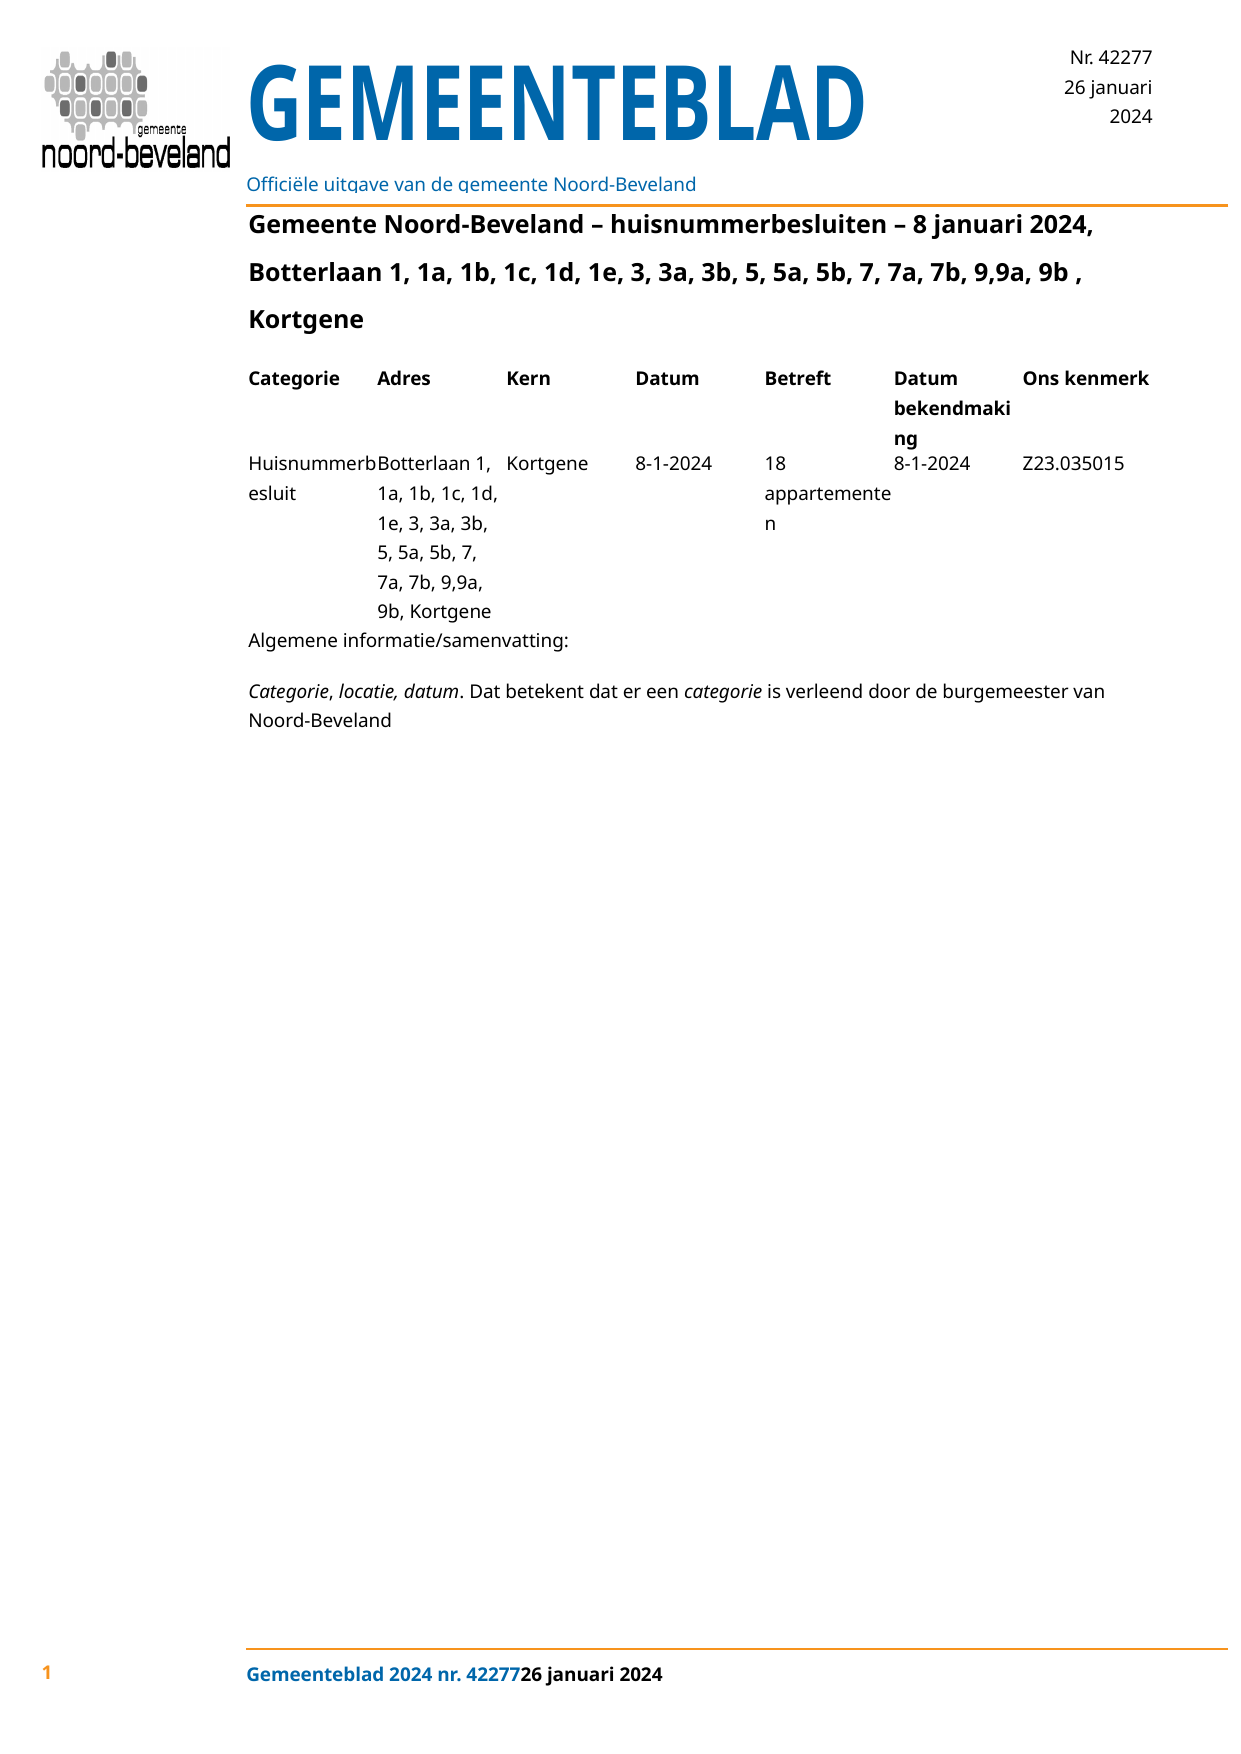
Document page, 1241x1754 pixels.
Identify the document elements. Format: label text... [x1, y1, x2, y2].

table_header Kern [506, 366, 635, 451]
text Gemeente Noord-Beveland – huisnummerbesluiten – 8 januari 2024, Botterlaan 1, 1a, 1b, 1c, 1d, 1e, 3, 3a, 3b, 5, 5a, 5b, 7, 7a, 7b, 9,9a, 9b , Kortgene [248, 207, 1152, 336]
table_cell 8-1-2024 [635, 451, 764, 624]
table_header Datum [635, 366, 764, 451]
table_cell Z23.035015 [1023, 451, 1152, 624]
table_cell Botterlaan 1, 1a, 1b, 1c, 1d, 1e, 3, 3a, 3b, 5, 5a, 5b, 7, 7a, 7b, 9,9a, 9b, Kortgene [377, 451, 506, 624]
table_cell Kortgene [506, 451, 635, 624]
table_header Adres [377, 366, 506, 451]
table_header Betreft [764, 366, 893, 451]
table_header Categorie [248, 366, 377, 451]
table_cell Huisnummerbesluit [248, 451, 377, 624]
picture [41, 47, 231, 172]
text Algemene informatie/samenvatting: [248, 627, 1152, 653]
table_header Datum bekendmaking [894, 366, 1022, 451]
table_cell 8-1-2024 [894, 451, 1022, 624]
table_header Ons kenmerk [1023, 366, 1152, 451]
text Categorie, locatie, datum. Dat betekent dat er een categorie is verleend door de burgemeester van Noord-Beveland [248, 678, 1152, 733]
table_cell 18 appartementen [764, 451, 893, 624]
